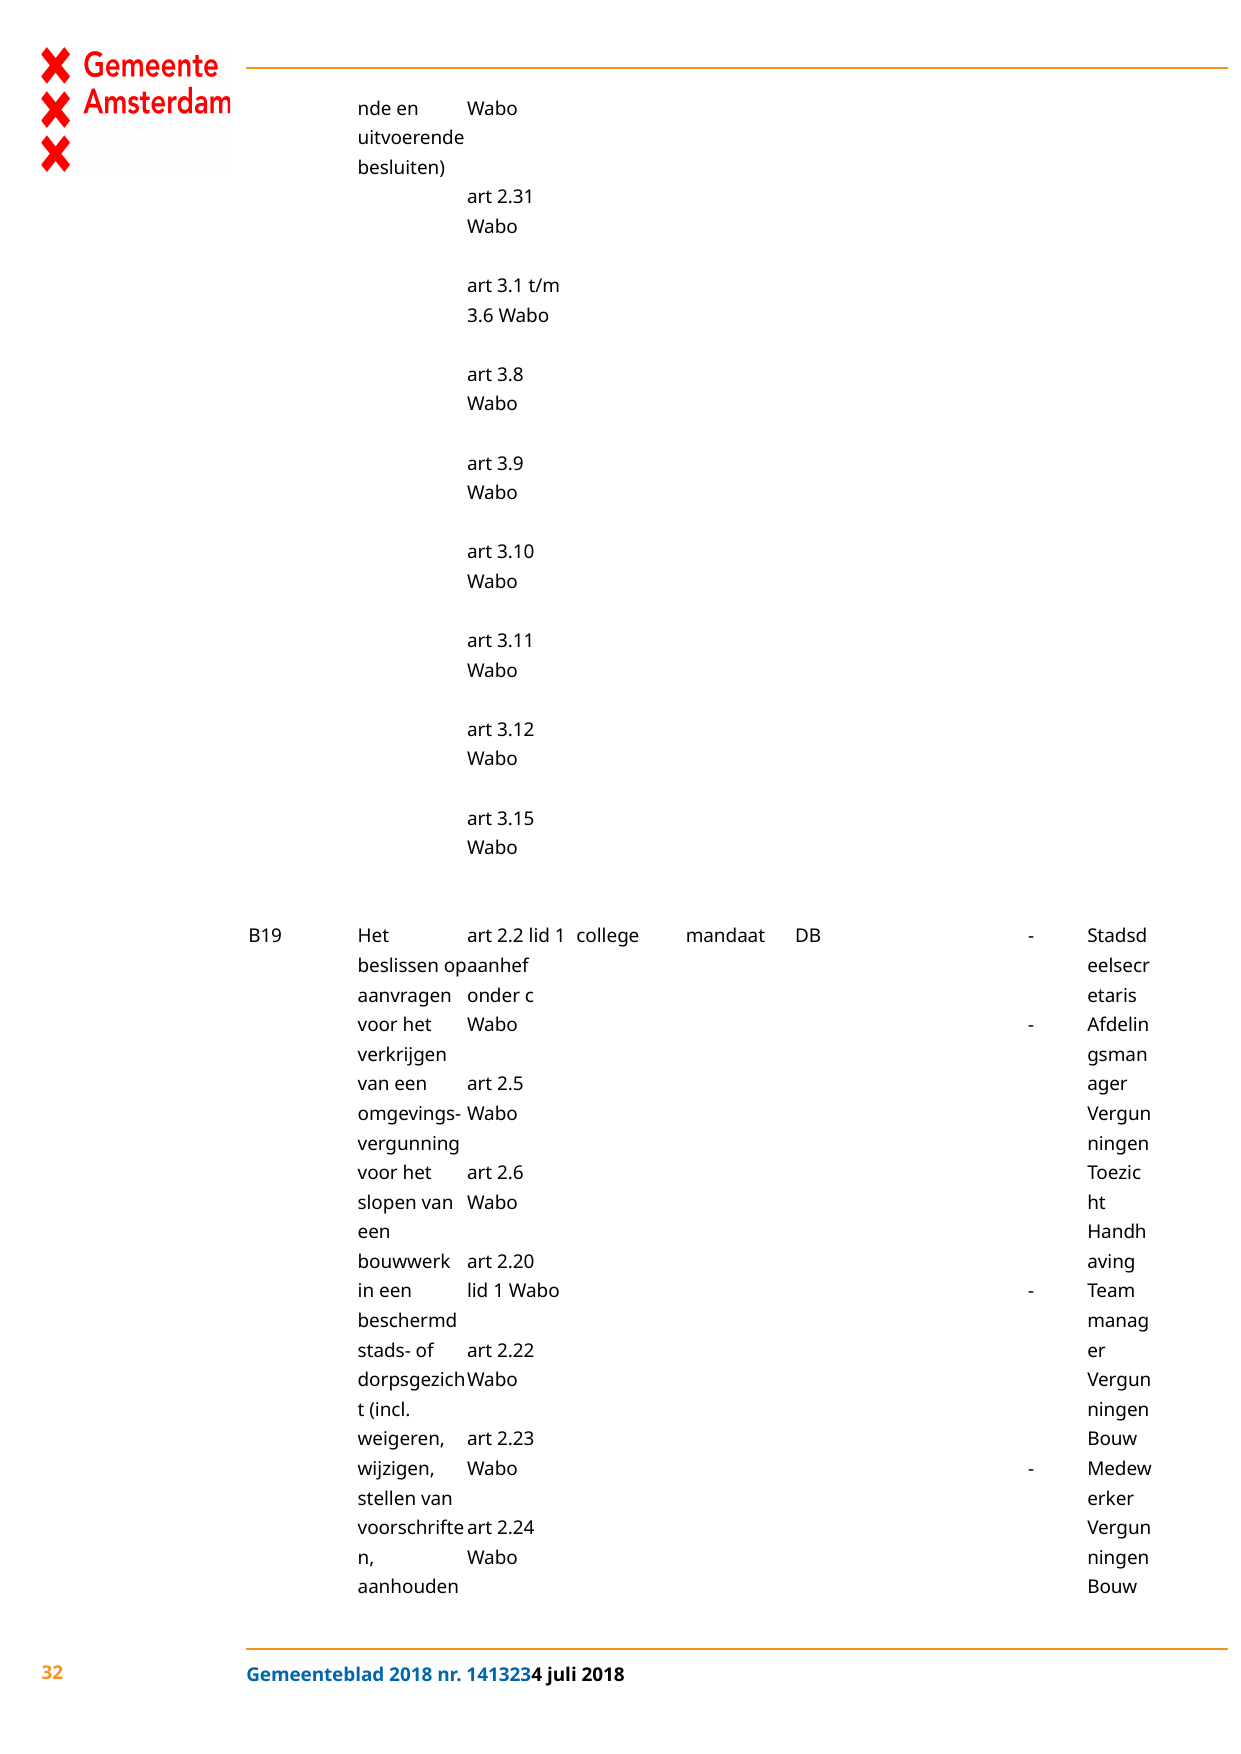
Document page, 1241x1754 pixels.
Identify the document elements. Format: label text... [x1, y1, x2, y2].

table_header [795, 95, 904, 890]
table_header B19 [248, 893, 357, 1599]
table_header DB [795, 893, 904, 1599]
table_header Het beslissen op aanvragen voor het verkrijgen van een omgevings-vergunning voor het slopen van een bouwwerk in een beschermd stads- of dorpsgezicht (incl. weigeren, wijzigen, stellen van voorschriften, aanhouden [358, 893, 467, 1599]
table_header college [576, 893, 686, 1599]
table_header nde en uitvoerende besluiten) [358, 95, 467, 890]
table_header Stadsdeelsecretaris Afdelingsmanager Vergunningen Toezicht Handhaving Teammanager Vergunningen Bouw Medewerker Vergunningen Bouw [1028, 893, 1152, 1599]
table_header mandaat [686, 893, 795, 1599]
table_header [904, 95, 1028, 890]
table_header [1028, 95, 1152, 890]
table_header Wabo art 2.31 Wabo art 3.1 t/m 3.6 Wabo art 3.8 Wabo art 3.9 Wabo art 3.10 Wabo art 3.11 Wabo art 3.12 Wabo art 3.15 Wabo [467, 95, 576, 890]
table_header [904, 893, 1028, 1599]
table_header art 2.2 lid 1 aanhef onder c Wabo art 2.5 Wabo art 2.6 Wabo art 2.20 lid 1 Wabo art 2.22 Wabo art 2.23 Wabo art 2.24 Wabo [467, 893, 576, 1599]
table_header [248, 95, 357, 890]
table_header [686, 95, 795, 890]
picture [41, 47, 231, 172]
table_header [576, 95, 686, 890]
